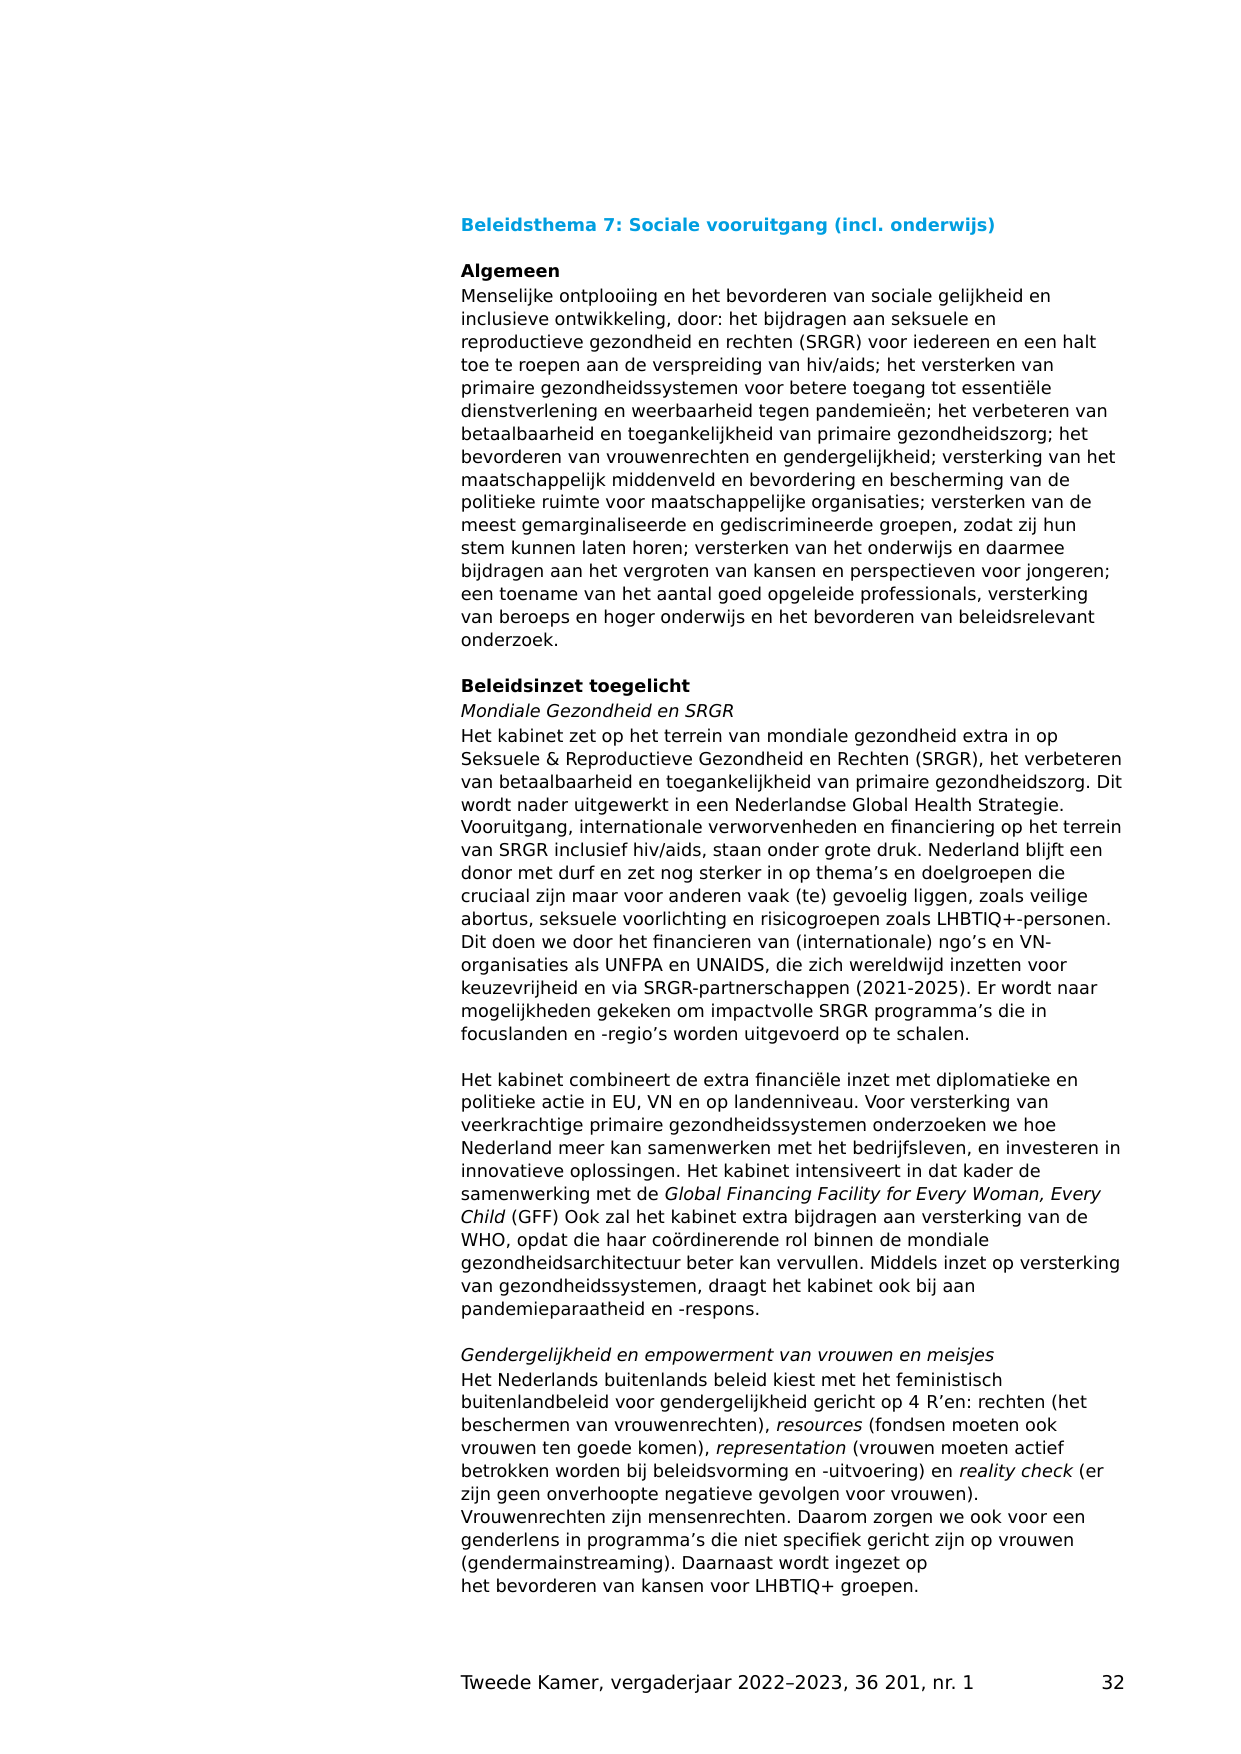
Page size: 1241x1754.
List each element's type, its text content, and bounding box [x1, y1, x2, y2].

text Beleidsinzet toegelicht [461, 674, 1125, 697]
title Beleidsthema 7: Sociale vooruitgang (incl. onderwijs) [461, 213, 1125, 236]
text Het Nederlands buitenlands beleid kiest met het feministisch buitenlandbeleid voor gendergelijkheid gericht op 4 R’en: rechten (het beschermen van vrouwenrechten), resources (fondsen moeten ook vrouwen ten goede komen), representation (vrouwen moeten actief betrokken worden bij beleidsvorming en -uitvoering) en reality check (er zijn geen onverhoopte negatieve gevolgen voor vrouwen). Vrouwenrechten zijn mensenrechten. Daarom zorgen we ook voor een genderlens in programma’s die niet specifiek gericht zijn op vrouwen (gendermainstreaming). Daarnaast wordt ingezet op het bevorderen van kansen voor LHBTIQ+ groepen. [461, 1368, 1125, 1597]
text Het kabinet zet op het terrein van mondiale gezondheid extra in op Seksuele & Reproductieve Gezondheid en Rechten (SRGR), het verbeteren van betaalbaarheid en toegankelijkheid van primaire gezondheidszorg. Dit wordt nader uitgewerkt in een Nederlandse Global Health Strategie. Vooruitgang, internationale verworvenheden en financiering op het terrein van SRGR inclusief hiv/aids, staan onder grote druk. Nederland blijft een donor met durf en zet nog sterker in op thema’s en doelgroepen die cruciaal zijn maar voor anderen vaak (te) gevoelig liggen, zoals veilige abortus, seksuele voorlichting en risicogroepen zoals LHBTIQ+-personen. Dit doen we door het financieren van (internationale) ngo’s en VN-organisaties als UNFPA en UNAIDS, die zich wereldwijd inzetten voor keuzevrijheid en via SRGR-partnerschappen (2021-2025). Er wordt naar mogelijkheden gekeken om impactvolle SRGR programma’s die in focuslanden en -regio’s worden uitgevoerd op te schalen. [461, 724, 1125, 1045]
text Gendergelijkheid en empowerment van vrouwen en meisjes [461, 1343, 1125, 1366]
text Het kabinet combineert de extra financiële inzet met diplomatieke en politieke actie in EU, VN en op landenniveau. Voor versterking van veerkrachtige primaire gezondheidssystemen onderzoeken we hoe Nederland meer kan samenwerken met het bedrijfsleven, en investeren in innovatieve oplossingen. Het kabinet intensiveert in dat kader de samenwerking met de Global Financing Facility for Every Woman, Every Child (GFF) Ook zal het kabinet extra bijdragen aan versterking van de WHO, opdat die haar coördinerende rol binnen de mondiale gezondheidsarchitectuur beter kan vervullen. Middels inzet op versterking van gezondheidssystemen, draagt het kabinet ook bij aan pandemieparaatheid en -respons. [461, 1068, 1125, 1320]
text Algemeen [461, 259, 1125, 282]
text Mondiale Gezondheid en SRGR [461, 699, 1125, 722]
text Menselijke ontplooiing en het bevorderen van sociale gelijkheid en inclusieve ontwikkeling, door: het bijdragen aan seksuele en reproductieve gezondheid en rechten (SRGR) voor iedereen en een halt toe te roepen aan de verspreiding van hiv/aids; het versterken van primaire gezondheidssystemen voor betere toegang tot essentiële dienstverlening en weerbaarheid tegen pandemieën; het verbeteren van betaalbaarheid en toegankelijkheid van primaire gezondheidszorg; het bevorderen van vrouwenrechten en gendergelijkheid; versterking van het maatschappelijk middenveld en bevordering en bescherming van de politieke ruimte voor maatschappelijke organisaties; versterken van de meest gemarginaliseerde en gediscrimineerde groepen, zodat zij hun stem kunnen laten horen; versterken van het onderwijs en daarmee bijdragen aan het vergroten van kansen en perspectieven voor jongeren; een toename van het aantal goed opgeleide professionals, versterking van beroeps en hoger onderwijs en het bevorderen van beleidsrelevant onderzoek. [461, 284, 1125, 651]
